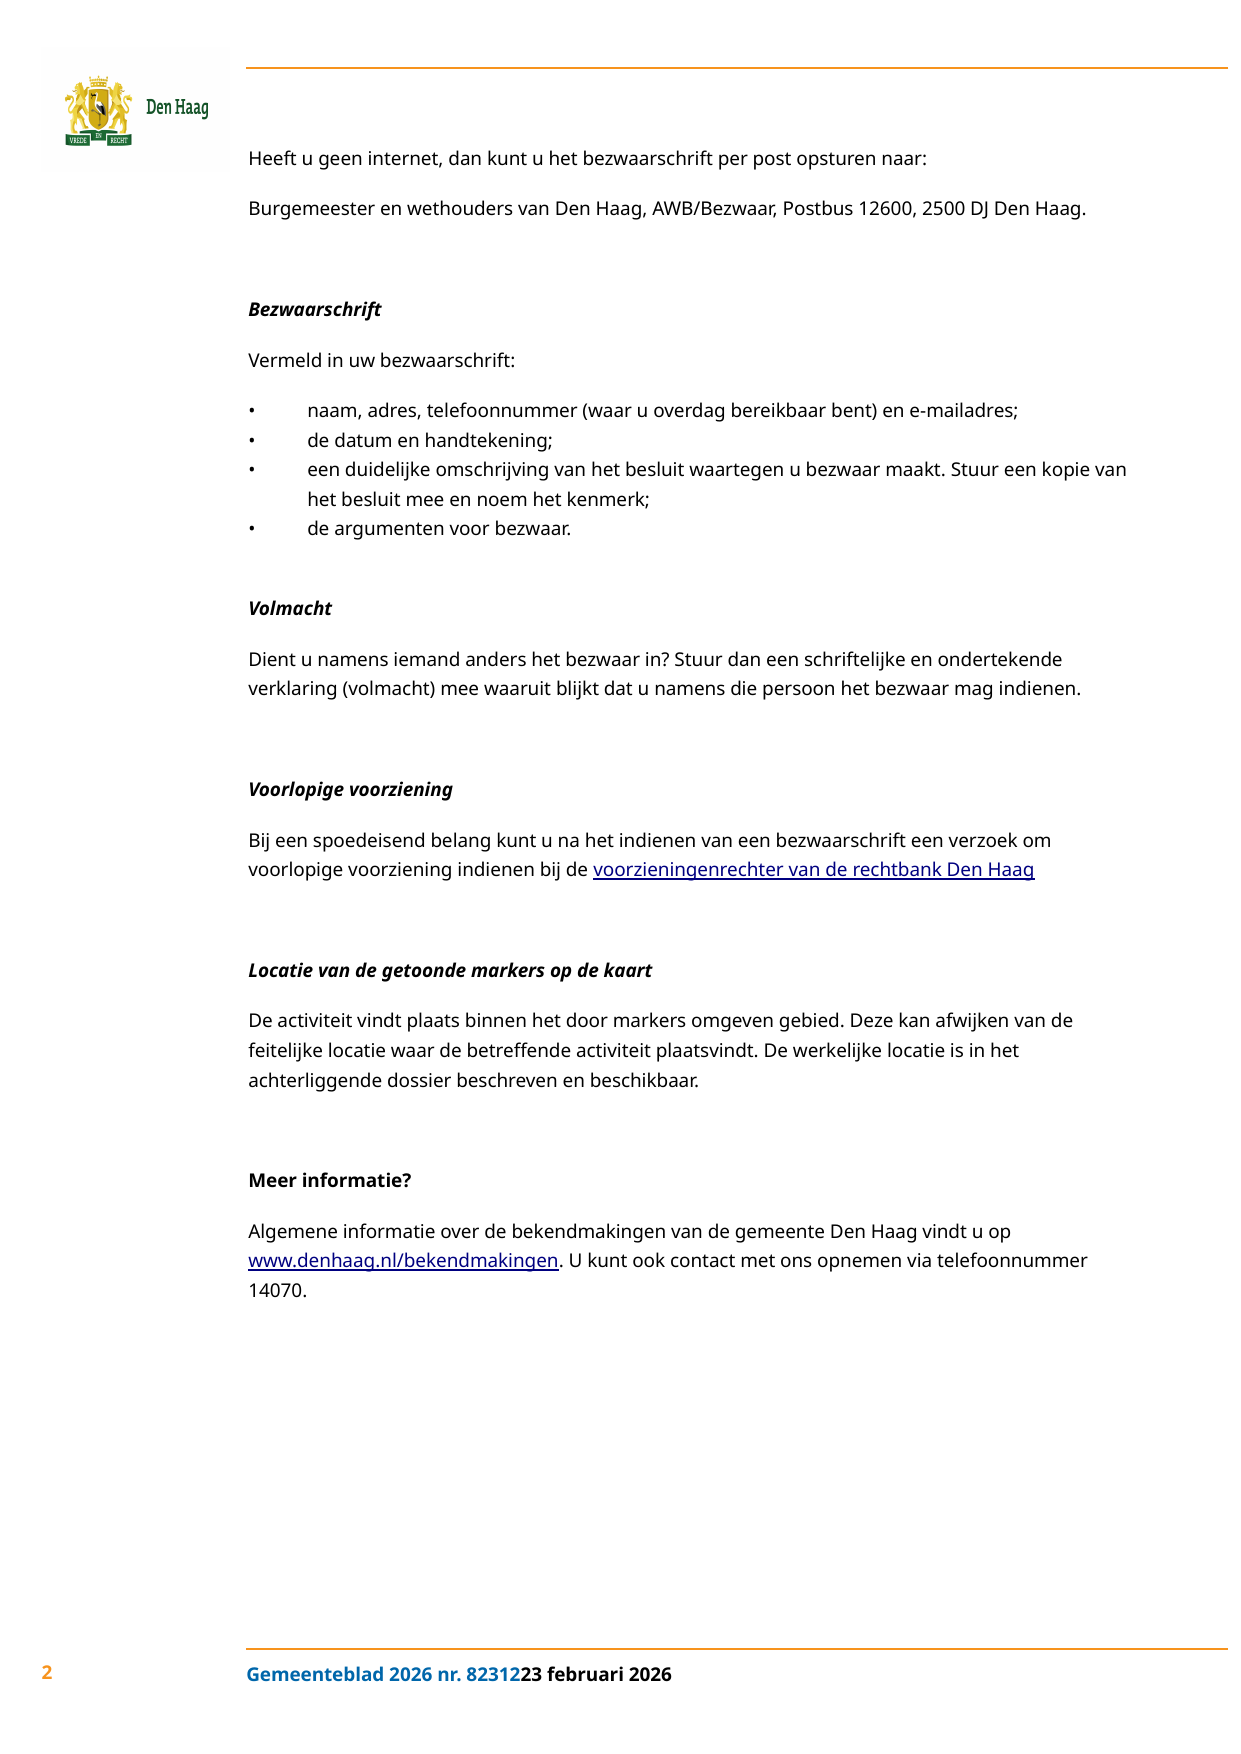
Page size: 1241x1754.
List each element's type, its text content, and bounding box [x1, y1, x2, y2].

text Heeft u geen internet, dan kunt u het bezwaarschrift per post opsturen naar: [248, 145, 1152, 171]
text De activiteit vindt plaats binnen het door markers omgeven gebied. Deze kan afwijken van de feitelijke locatie waar de betreffende activiteit plaatsvindt. De werkelijke locatie is in het achterliggende dossier beschreven en beschikbaar. [248, 1008, 1152, 1093]
picture [41, 47, 231, 172]
list een duidelijke omschrijving van het besluit waartegen u bezwaar maakt. Stuur een kopie van het besluit mee en noem het kenmerk; [248, 456, 1152, 512]
text Algemene informatie over de bekendmakingen van de gemeente Den Haag vindt u op www.denhaag.nl/bekendmakingen. U kunt ook contact met ons opnemen via telefoonnummer 14070. [248, 1218, 1152, 1303]
text Locatie van de getoonde markers op de kaart [248, 957, 1152, 983]
text Meer informatie? [248, 1168, 1152, 1193]
text Bezwaarschrift [248, 296, 1152, 322]
text Burgemeester en wethouders van Den Haag, AWB/Bezwaar, Postbus 12600, 2500 DJ Den Haag. [248, 196, 1152, 221]
text Bij een spoedeisend belang kunt u na het indienen van een bezwaarschrift een verzoek om voorlopige voorziening indienen bij de voorzieningenrechter van de rechtbank Den Haag [248, 827, 1152, 882]
text Vermeld in uw bezwaarschrift: [248, 347, 1152, 373]
text Volmacht [248, 596, 1152, 621]
list de datum en handtekening; [248, 427, 1152, 453]
text Voorlopige voorziening [248, 776, 1152, 802]
list de argumenten voor bezwaar. [248, 516, 1152, 541]
text Dient u namens iemand anders het bezwaar in? Stuur dan een schriftelijke en ondertekende verklaring (volmacht) mee waaruit blijkt dat u namens die persoon het bezwaar mag indienen. [248, 646, 1152, 701]
list naam, adres, telefoonnummer (waar u overdag bereikbaar bent) en e-mailadres; [248, 397, 1152, 423]
